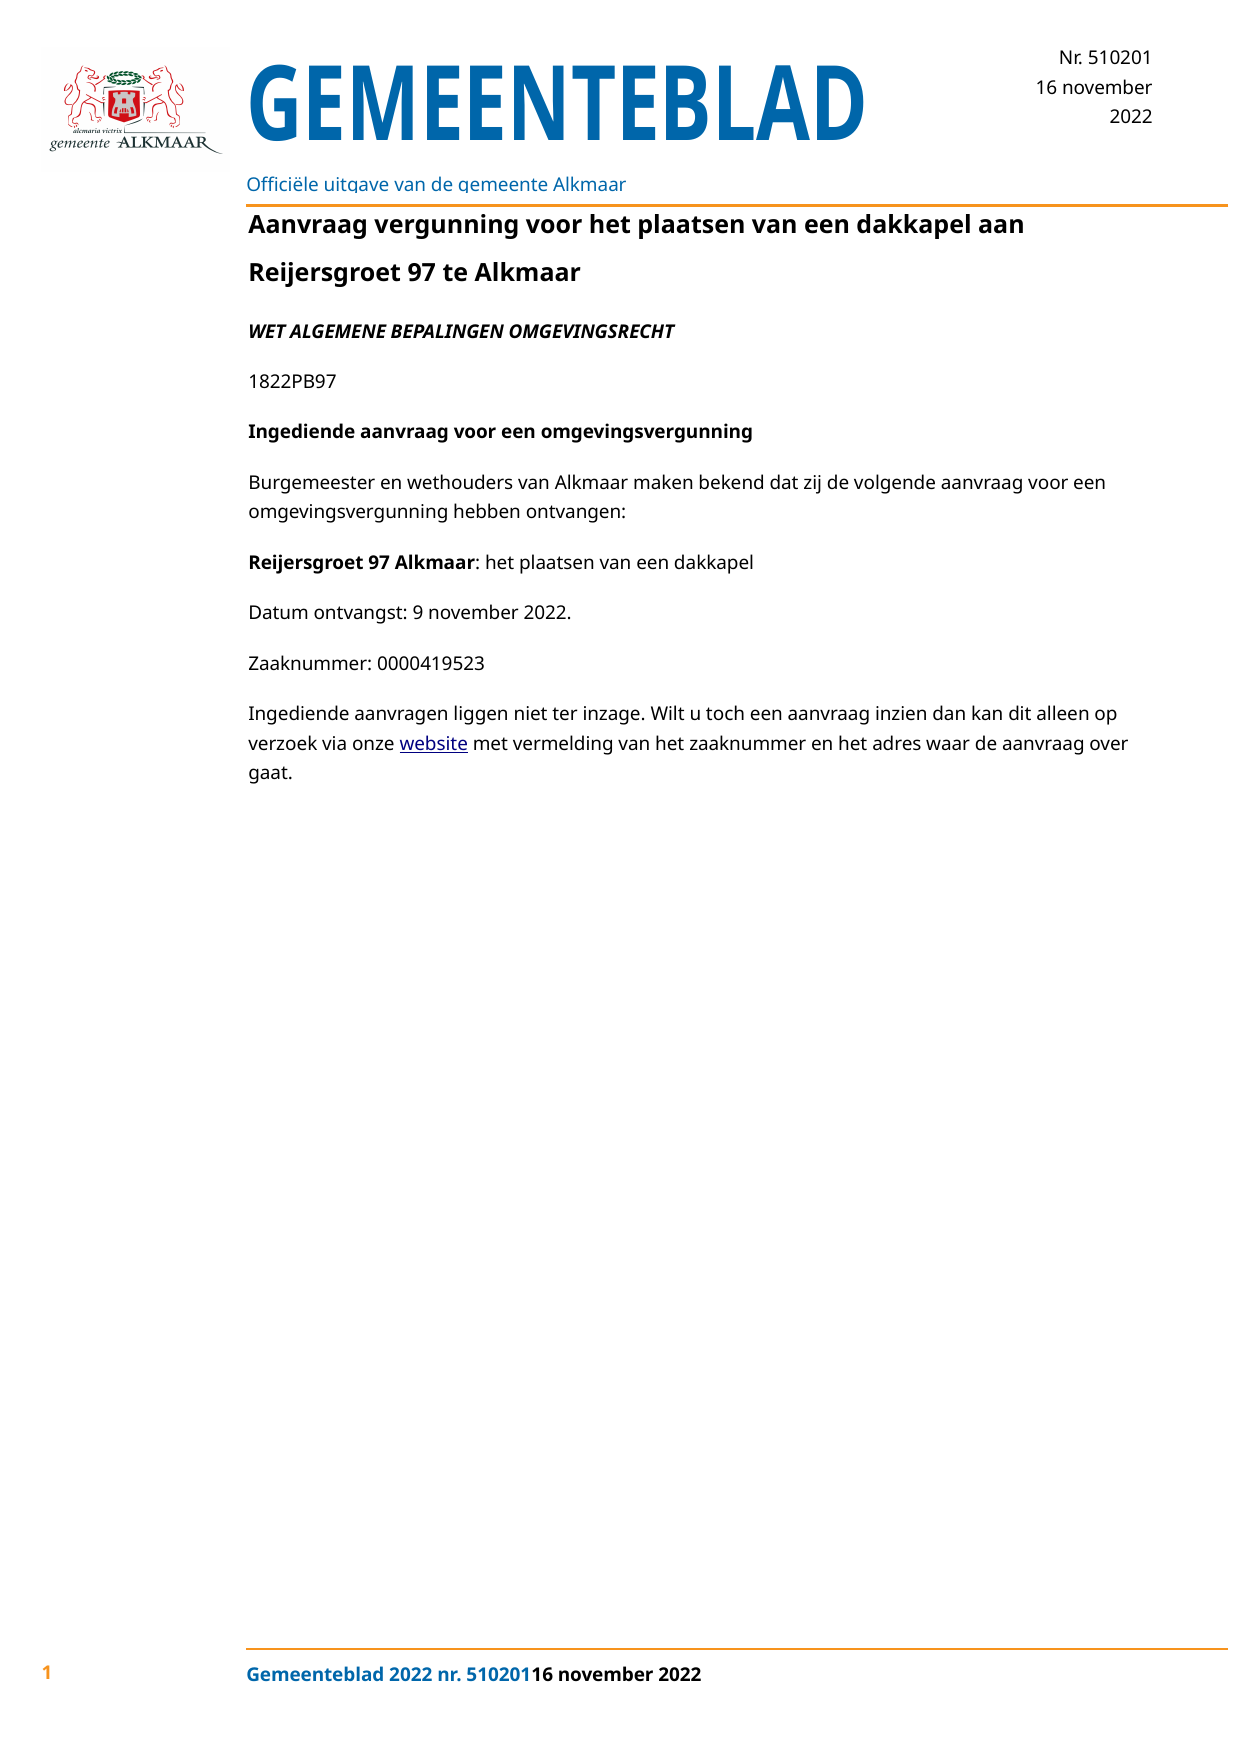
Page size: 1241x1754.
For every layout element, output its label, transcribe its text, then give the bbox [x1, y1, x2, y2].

text Reijersgroet 97 Alkmaar: het plaatsen van een dakkapel [248, 549, 1152, 575]
text Burgemeester en wethouders van Alkmaar maken bekend dat zij de volgende aanvraag voor een omgevingsvergunning hebben ontvangen: [248, 469, 1152, 524]
text Ingediende aanvraag voor een omgevingsvergunning [248, 419, 1152, 444]
text 1822PB97 [248, 368, 1152, 394]
picture [41, 47, 231, 172]
text Zaaknummer: 0000419523 [248, 650, 1152, 676]
text WET ALGEMENE BEPALINGEN OMGEVINGSRECHT [248, 318, 1152, 344]
text Ingediende aanvragen liggen niet ter inzage. Wilt u toch een aanvraag inzien dan kan dit alleen op verzoek via onze website met vermelding van het zaaknummer en het adres waar de aanvraag over gaat. [248, 700, 1152, 785]
text Aanvraag vergunning voor het plaatsen van een dakkapel aan Reijersgroet 97 te Alkmaar [248, 207, 1152, 288]
text Datum ontvangst: 9 november 2022. [248, 599, 1152, 625]
